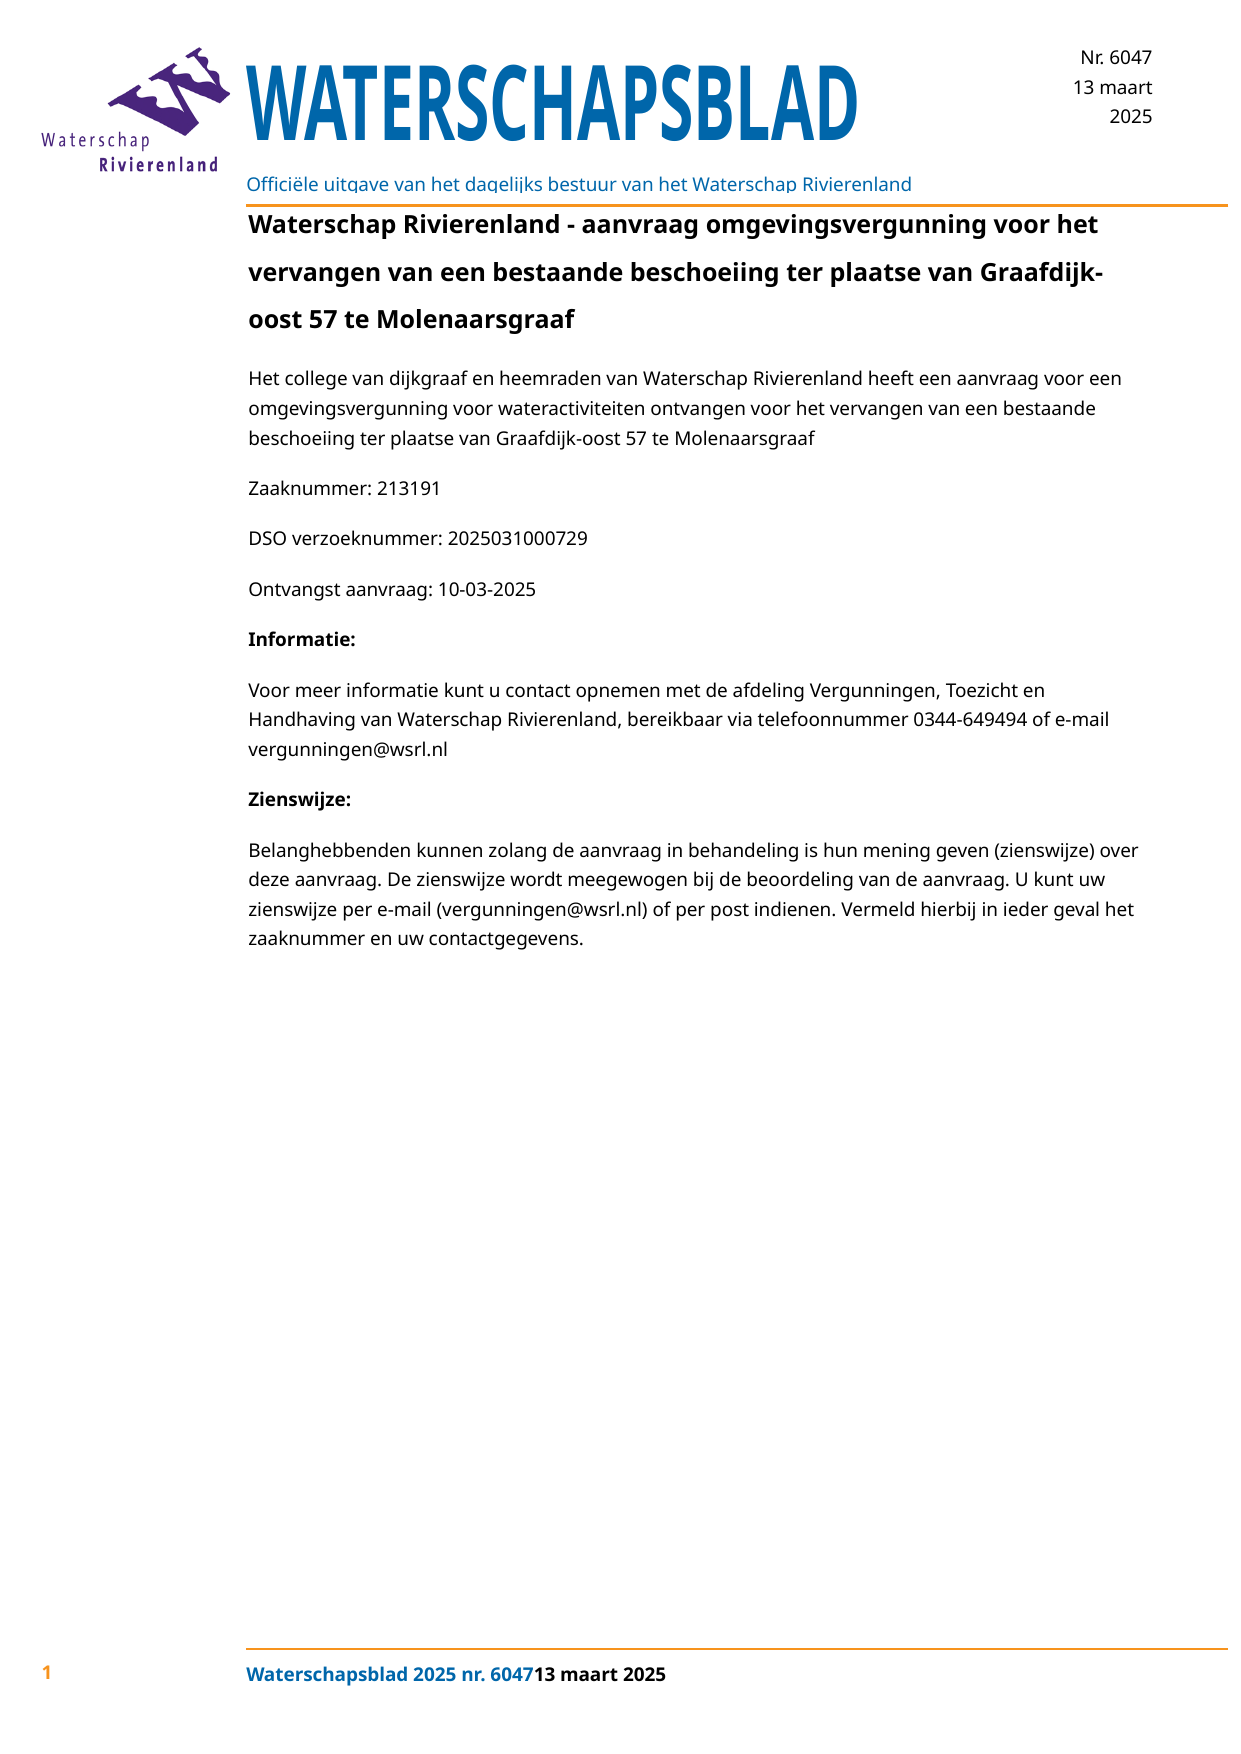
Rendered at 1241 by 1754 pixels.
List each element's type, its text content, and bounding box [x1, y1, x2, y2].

picture [41, 47, 231, 172]
text Ontvangst aanvraag: 10-03-2025 [248, 576, 1152, 602]
text Informatie: [248, 626, 1152, 652]
text Waterschap Rivierenland - aanvraag omgevingsvergunning voor het vervangen van een bestaande beschoeiing ter plaatse van Graafdijk-oost 57 te Molenaarsgraaf [248, 207, 1152, 336]
text DSO verzoeknummer: 2025031000729 [248, 526, 1152, 551]
text Voor meer informatie kunt u contact opnemen met de afdeling Vergunningen, Toezicht en Handhaving van Waterschap Rivierenland, bereikbaar via telefoonnummer 0344-649494 of e-mail vergunningen@wsrl.nl [248, 677, 1152, 762]
text Zienswijze: [248, 786, 1152, 812]
text Zaaknummer: 213191 [248, 475, 1152, 501]
text Het college van dijkgraaf en heemraden van Waterschap Rivierenland heeft een aanvraag voor een omgevingsvergunning voor wateractiviteiten ontvangen voor het vervangen van een bestaande beschoeiing ter plaatse van Graafdijk-oost 57 te Molenaarsgraaf [248, 366, 1152, 450]
text Belanghebbenden kunnen zolang de aanvraag in behandeling is hun mening geven (zienswijze) over deze aanvraag. De zienswijze wordt meegewogen bij de beoordeling van de aanvraag. U kunt uw zienswijze per e-mail (vergunningen@wsrl.nl) of per post indienen. Vermeld hierbij in ieder geval het zaaknummer en uw contactgegevens. [248, 837, 1152, 951]
